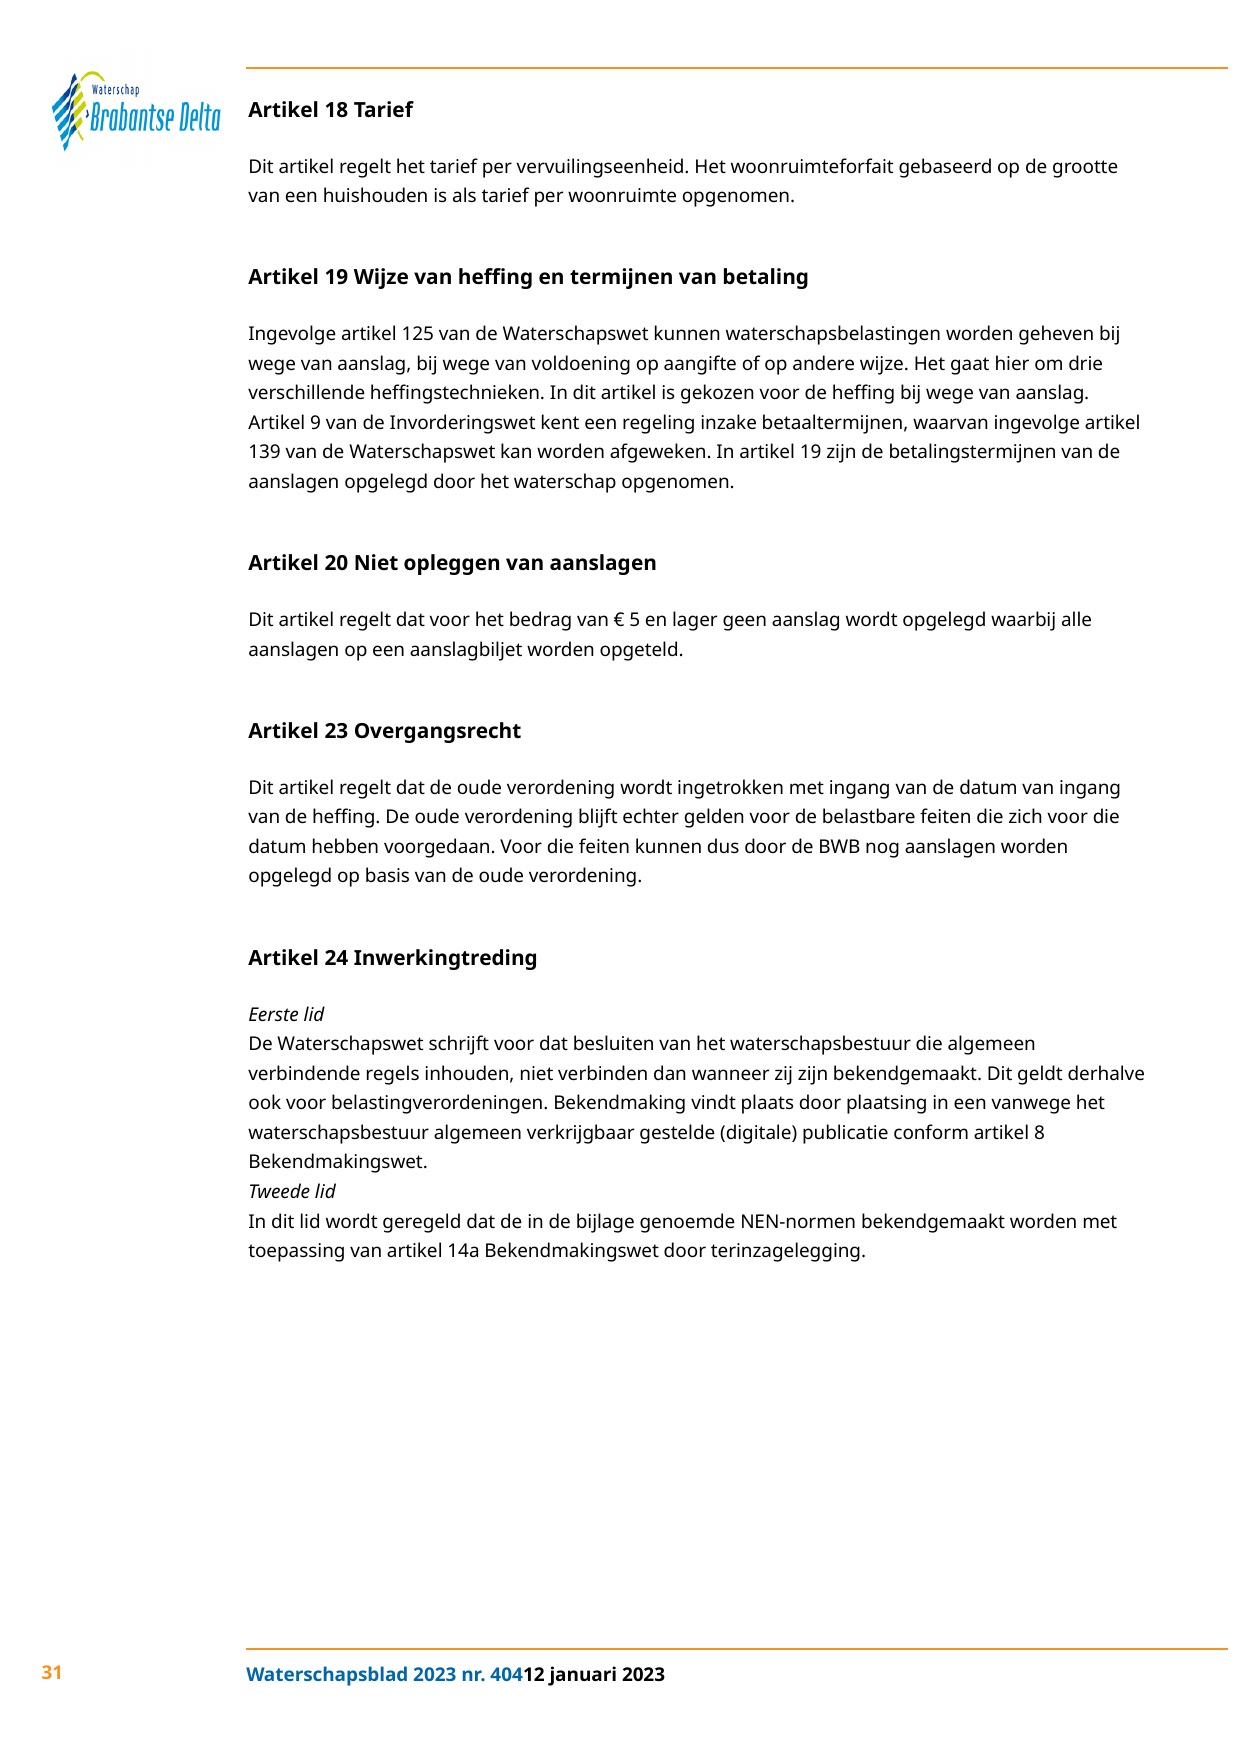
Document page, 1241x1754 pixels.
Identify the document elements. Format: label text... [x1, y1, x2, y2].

text De Waterschapswet schrijft voor dat besluiten van het waterschapsbestuur die algemeen verbindende regels inhouden, niet verbinden dan wanneer zij zijn bekendgemaakt. Dit geldt derhalve ook voor belastingverordeningen. Bekendmaking vindt plaats door plaatsing in een vanwege het waterschapsbestuur algemeen verkrijgbaar gestelde (digitale) publicatie conform artikel 8 Bekendmakingswet. [248, 1030, 1152, 1174]
text Artikel 9 van de Invorderingswet kent een regeling inzake betaaltermijnen, waarvan ingevolge artikel 139 van de Waterschapswet kan worden afgeweken. In artikel 19 zijn de betalingstermijnen van de aanslagen opgelegd door het waterschap opgenomen. [248, 409, 1152, 494]
text In dit lid wordt geregeld dat de in de bijlage genoemde NEN-normen bekendgemaakt worden met toepassing van artikel 14a Bekendmakingswet door terinzagelegging. [248, 1208, 1152, 1263]
text Eerste lid [248, 1001, 1152, 1026]
text Ingevolge artikel 125 van de Waterschapswet kunnen waterschapsbelastingen worden geheven bij wege van aanslag, bij wege van voldoening op aangifte of op andere wijze. Het gaat hier om drie verschillende heffingstechnieken. In dit artikel is gekozen voor de heffing bij wege van aanslag. [248, 320, 1152, 405]
text Dit artikel regelt dat voor het bedrag van € 5 en lager geen aanslag wordt opgelegd waarbij alle aanslagen op een aanslagbiljet worden opgeteld. [248, 606, 1152, 662]
text Artikel 18 Tarief [248, 95, 1152, 123]
text Artikel 19 Wijze van heffing en termijnen van betaling [248, 262, 1152, 291]
text Artikel 23 Overgangsrecht [248, 716, 1152, 744]
text Dit artikel regelt dat de oude verordening wordt ingetrokken met ingang van de datum van ingang van de heffing. De oude verordening blijft echter gelden voor de belastbare feiten die zich voor die datum hebben voorgedaan. Voor die feiten kunnen dus door de BWB nog aanslagen worden opgelegd op basis van de oude verordening. [248, 774, 1152, 888]
text Tweede lid [248, 1178, 1152, 1204]
text Artikel 24 Inwerkingtreding [248, 943, 1152, 971]
text Artikel 20 Niet opleggen van aanslagen [248, 548, 1152, 577]
text Dit artikel regelt het tarief per vervuilingseenheid. Het woonruimteforfait gebaseerd op de grootte van een huishouden is als tarief per woonruimte opgenomen. [248, 153, 1152, 208]
picture [41, 47, 231, 172]
